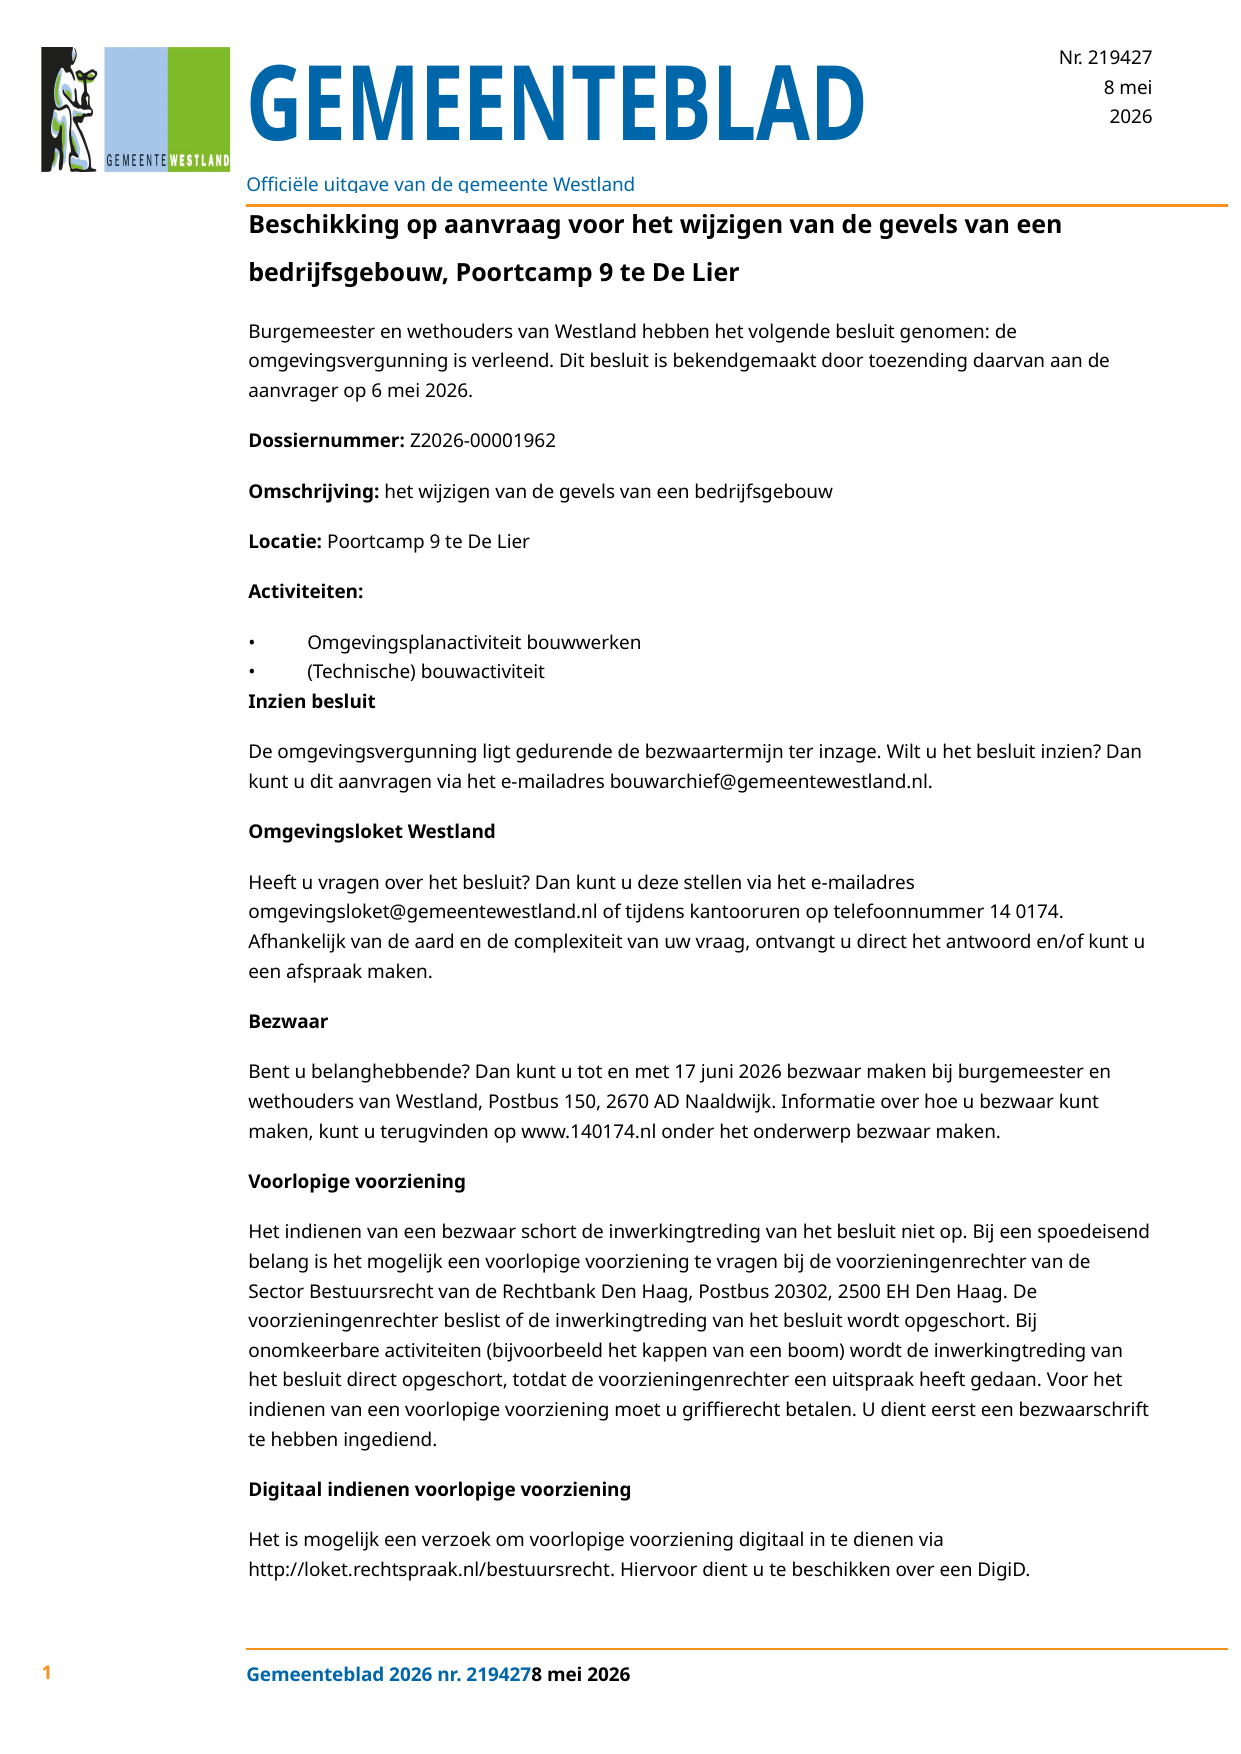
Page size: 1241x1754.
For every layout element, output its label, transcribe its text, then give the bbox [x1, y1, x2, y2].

text De omgevingsvergunning ligt gedurende de bezwaartermijn ter inzage. Wilt u het besluit inzien? Dan kunt u dit aanvragen via het e-mailadres bouwarchief@gemeentewestland.nl. [248, 739, 1152, 794]
text Locatie: Poortcamp 9 te De Lier [248, 528, 1152, 554]
text Het is mogelijk een verzoek om voorlopige voorziening digitaal in te dienen via http://loket.rechtspraak.nl/bestuursrecht. Hiervoor dient u te beschikken over een DigiD. [248, 1527, 1152, 1582]
text Heeft u vragen over het besluit? Dan kunt u deze stellen via het e-mailadres omgevingsloket@gemeentewestland.nl of tijdens kantooruren op telefoonnummer 14 0174. Afhankelijk van de aard en de complexiteit van uw vraag, ontvangt u direct het antwoord en/of kunt u een afspraak maken. [248, 869, 1152, 984]
list (Technische) bouwactiviteit [248, 659, 1152, 684]
text Burgemeester en wethouders van Westland hebben het volgende besluit genomen: de omgevingsvergunning is verleend. Dit besluit is bekendgemaakt door toezending daarvan aan de aanvrager op 6 mei 2026. [248, 318, 1152, 403]
text Omgevingsloket Westland [248, 819, 1152, 844]
text Dossiernummer: Z2026-00001962 [248, 427, 1152, 453]
text Bezwaar [248, 1008, 1152, 1034]
picture [41, 47, 231, 172]
text Inzien besluit [248, 688, 1152, 714]
text Voorlopige voorziening [248, 1168, 1152, 1194]
list Omgevingsplanactiviteit bouwwerken [248, 629, 1152, 655]
text Beschikking op aanvraag voor het wijzigen van de gevels van een bedrijfsgebouw, Poortcamp 9 te De Lier [248, 207, 1152, 288]
text Activiteiten: [248, 579, 1152, 604]
text Digitaal indienen voorlopige voorziening [248, 1476, 1152, 1502]
text Het indienen van een bezwaar schort de inwerkingtreding van het besluit niet op. Bij een spoedeisend belang is het mogelijk een voorlopige voorziening te vragen bij de voorzieningenrechter van de Sector Bestuursrecht van de Rechtbank Den Haag, Postbus 20302, 2500 EH Den Haag. De voorzieningenrechter beslist of de inwerkingtreding van het besluit wordt opgeschort. Bij onomkeerbare activiteiten (bijvoorbeeld het kappen van een boom) wordt de inwerkingtreding van het besluit direct opgeschort, totdat de voorzieningenrechter een uitspraak heeft gedaan. Voor het indienen van een voorlopige voorziening moet u griffierecht betalen. U dient eerst een bezwaarschrift te hebben ingediend. [248, 1219, 1152, 1452]
text Bent u belanghebbende? Dan kunt u tot en met 17 juni 2026 bezwaar maken bij burgemeester en wethouders van Westland, Postbus 150, 2670 AD Naaldwijk. Informatie over hoe u bezwaar kunt maken, kunt u terugvinden op www.140174.nl onder het onderwerp bezwaar maken. [248, 1059, 1152, 1144]
text Omschrijving: het wijzigen van de gevels van een bedrijfsgebouw [248, 478, 1152, 504]
